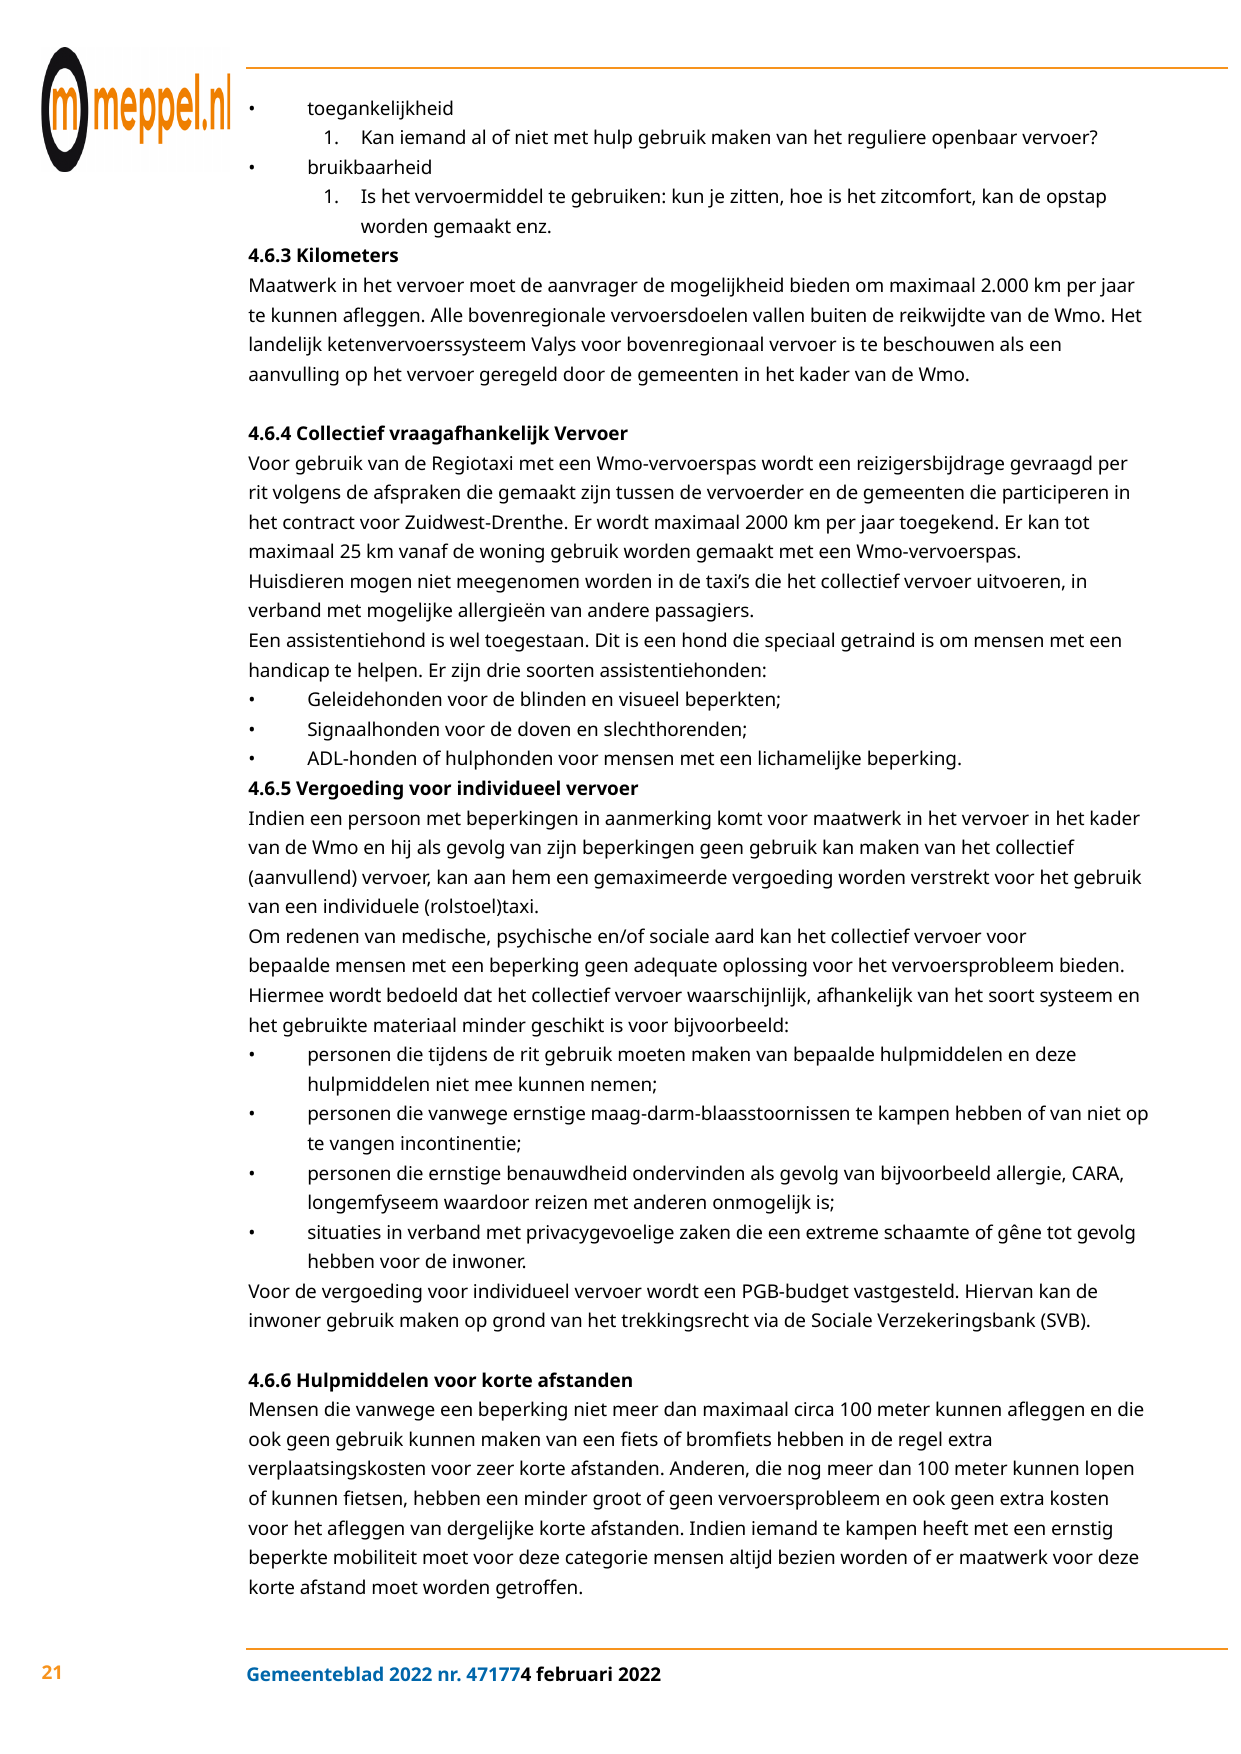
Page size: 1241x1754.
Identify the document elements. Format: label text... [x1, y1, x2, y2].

text Maatwerk in het vervoer moet de aanvrager de mogelijkheid bieden om maximaal 2.000 km per jaar te kunnen afleggen. Alle bovenregionale vervoersdoelen vallen buiten de reikwijdte van de Wmo. Het landelijk ketenvervoerssysteem Valys voor bovenregionaal vervoer is te beschouwen als een aanvulling op het vervoer geregeld door de gemeenten in het kader van de Wmo. [248, 272, 1152, 387]
text Een assistentiehond is wel toegestaan. Dit is een hond die speciaal getraind is om mensen met een handicap te helpen. Er zijn drie soorten assistentiehonden: [248, 627, 1152, 683]
text 4.6.3 Kilometers [248, 243, 1152, 268]
text Voor de vergoeding voor individueel vervoer wordt een PGB-budget vastgesteld. Hiervan kan de inwoner gebruik maken op grond van het trekkingsrecht via de Sociale Verzekeringsbank (SVB). [248, 1278, 1152, 1333]
list personen die ernstige benauwdheid ondervinden als gevolg van bijvoorbeeld allergie, CARA, longemfyseem waardoor reizen met anderen onmogelijk is; [248, 1160, 1152, 1215]
list Kan iemand al of niet met hulp gebruik maken van het reguliere openbaar vervoer? [323, 124, 1152, 150]
text 4.6.4 Collectief vraagafhankelijk Vervoer [248, 420, 1152, 446]
text Mensen die vanwege een beperking niet meer dan maximaal circa 100 meter kunnen afleggen en die ook geen gebruik kunnen maken van een fiets of bromfiets hebben in de regel extra verplaatsingskosten voor zeer korte afstanden. Anderen, die nog meer dan 100 meter kunnen lopen of kunnen fietsen, hebben een minder groot of geen vervoersprobleem en ook geen extra kosten voor het afleggen van dergelijke korte afstanden. Indien iemand te kampen heeft met een ernstig beperkte mobiliteit moet voor deze categorie mensen altijd bezien worden of er maatwerk voor deze korte afstand moet worden getroffen. [248, 1396, 1152, 1600]
text 4.6.6 Hulpmiddelen voor korte afstanden [248, 1367, 1152, 1393]
list situaties in verband met privacygevoelige zaken die een extreme schaamte of gêne tot gevolg hebben voor de inwoner. [248, 1219, 1152, 1274]
text Om redenen van medische, psychische en/of sociale aard kan het collectief vervoer voor [248, 923, 1152, 949]
list toegankelijkheid [248, 95, 1152, 121]
list ADL-honden of hulphonden voor mensen met een lichamelijke beperking. [248, 746, 1152, 771]
text Voor gebruik van de Regiotaxi met een Wmo-vervoerspas wordt een reizigersbijdrage gevraagd per rit volgens de afspraken die gemaakt zijn tussen de vervoerder en de gemeenten die participeren in het contract voor Zuidwest-Drenthe. Er wordt maximaal 2000 km per jaar toegekend. Er kan tot maximaal 25 km vanaf de woning gebruik worden gemaakt met een Wmo-vervoerspas. [248, 450, 1152, 564]
text Indien een persoon met beperkingen in aanmerking komt voor maatwerk in het vervoer in het kader van de Wmo en hij als gevolg van zijn beperkingen geen gebruik kan maken van het collectief (aanvullend) vervoer, kan aan hem een gemaximeerde vergoeding worden verstrekt voor het gebruik van een individuele (rolstoel)taxi. [248, 805, 1152, 919]
text 4.6.5 Vergoeding voor individueel vervoer [248, 775, 1152, 801]
list Is het vervoermiddel te gebruiken: kun je zitten, hoe is het zitcomfort, kan de opstap worden gemaakt enz. [323, 183, 1152, 239]
list Signaalhonden voor de doven en slechthorenden; [248, 716, 1152, 742]
picture [41, 47, 231, 172]
list bruikbaarheid [248, 154, 1152, 180]
text bepaalde mensen met een beperking geen adequate oplossing voor het vervoersprobleem bieden. Hiermee wordt bedoeld dat het collectief vervoer waarschijnlijk, afhankelijk van het soort systeem en het gebruikte materiaal minder geschikt is voor bijvoorbeeld: [248, 953, 1152, 1038]
list Geleidehonden voor de blinden en visueel beperkten; [248, 686, 1152, 712]
list personen die vanwege ernstige maag-darm-blaasstoornissen te kampen hebben of van niet op te vangen incontinentie; [248, 1101, 1152, 1156]
text Huisdieren mogen niet meegenomen worden in de taxi’s die het collectief vervoer uitvoeren, in verband met mogelijke allergieën van andere passagiers. [248, 568, 1152, 623]
list personen die tijdens de rit gebruik moeten maken van bepaalde hulpmiddelen en deze hulpmiddelen niet mee kunnen nemen; [248, 1041, 1152, 1097]
